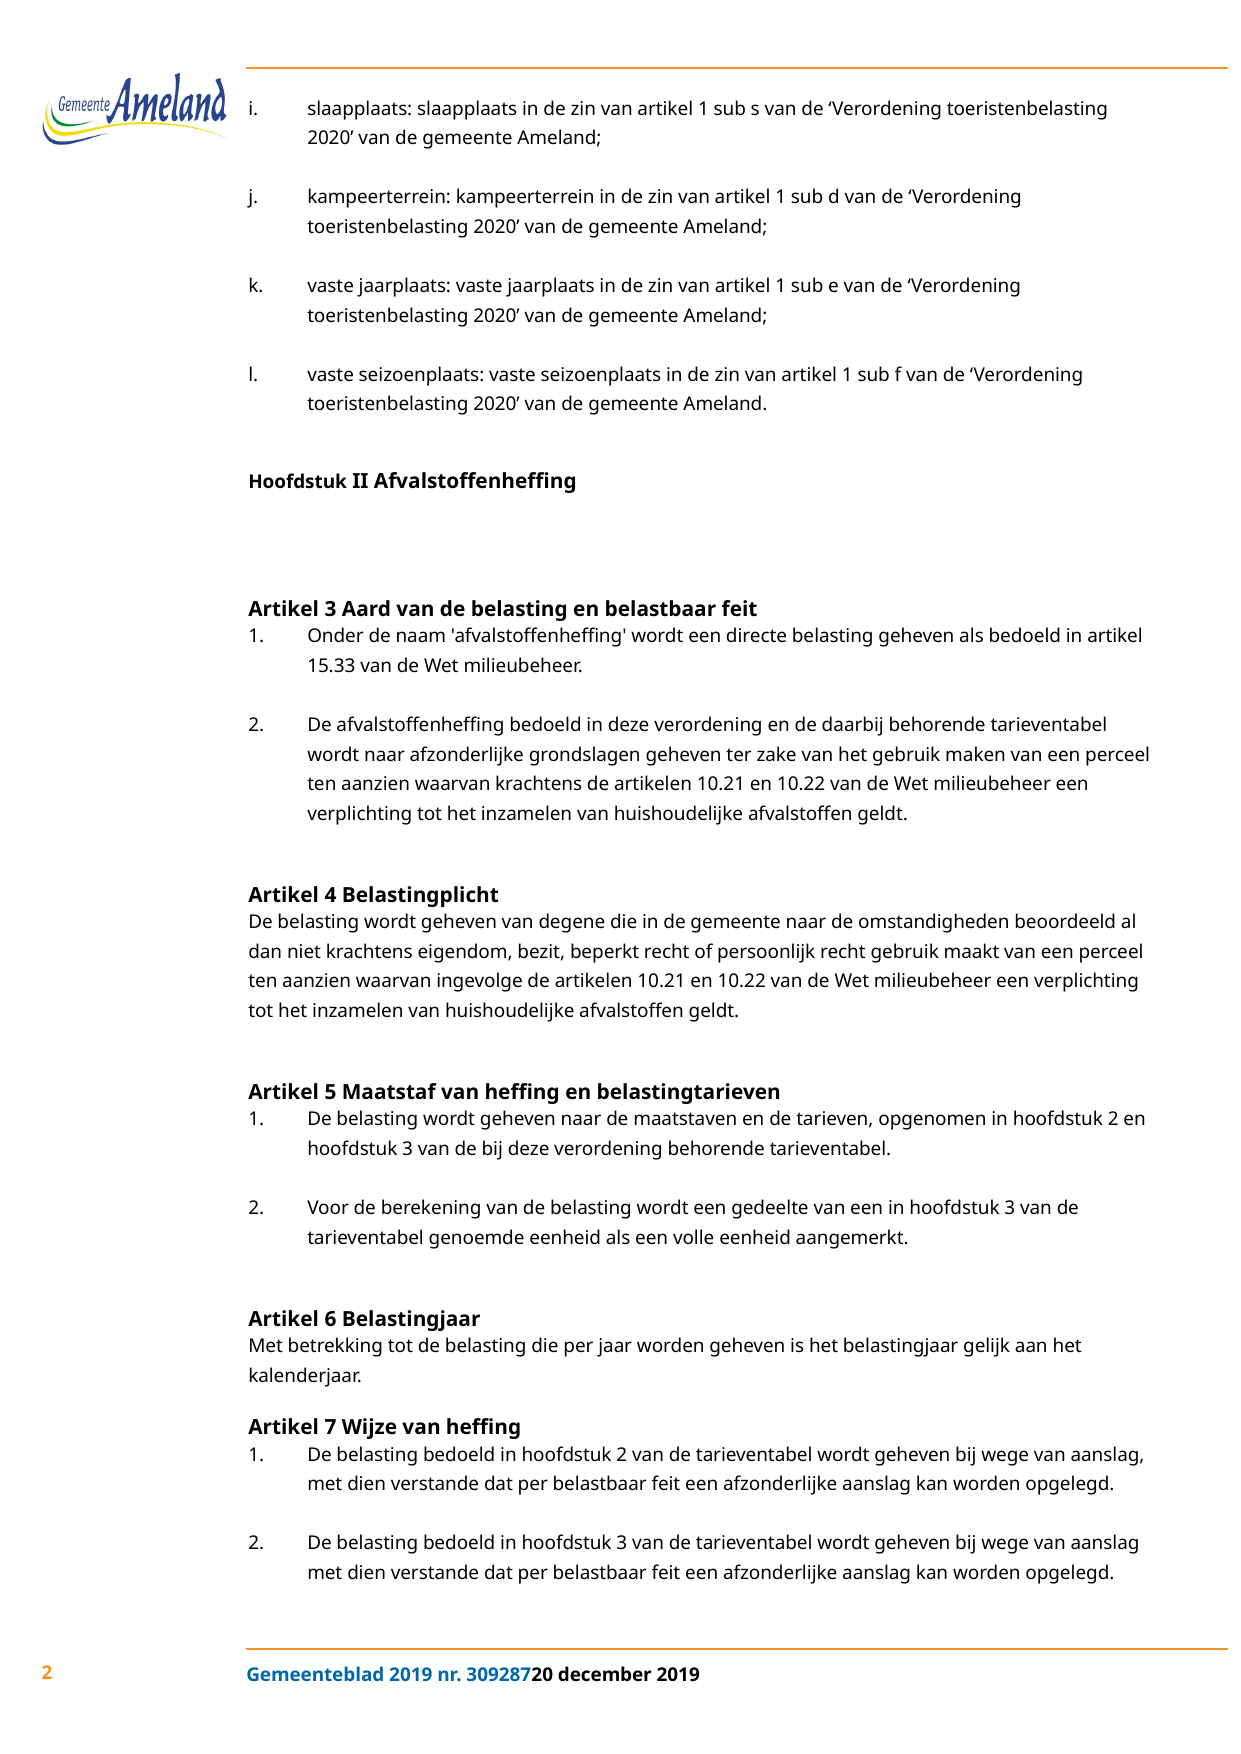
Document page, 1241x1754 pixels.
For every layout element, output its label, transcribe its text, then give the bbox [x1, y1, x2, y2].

list Onder de naam 'afvalstoffenheffing' wordt een directe belasting geheven als bedoeld in artikel 15.33 van de Wet milieubeheer. [248, 622, 1152, 678]
text Met betrekking tot de belasting die per jaar worden geheven is het belastingjaar gelijk aan het kalenderjaar. [248, 1332, 1152, 1388]
text Artikel 4 Belastingplicht [248, 880, 1152, 908]
text Artikel 7 Wijze van heffing [248, 1412, 1152, 1441]
text Artikel 3 Aard van de belasting en belastbaar feit [248, 594, 1152, 622]
text De belasting wordt geheven van degene die in de gemeente naar de omstandigheden beoordeeld al dan niet krachtens eigendom, bezit, beperkt recht of persoonlijk recht gebruik maakt van een perceel ten aanzien waarvan ingevolge de artikelen 10.21 en 10.22 van de Wet milieubeheer een verplichting tot het inzamelen van huishoudelijke afvalstoffen geldt. [248, 908, 1152, 1023]
list De belasting bedoeld in hoofdstuk 2 van de tarieventabel wordt geheven bij wege van aanslag, met dien verstande dat per belastbaar feit een afzonderlijke aanslag kan worden opgelegd. [248, 1441, 1152, 1496]
list De afvalstoffenheffing bedoeld in deze verordening en de daarbij behorende tarieventabel wordt naar afzonderlijke grondslagen geheven ter zake van het gebruik maken van een perceel ten aanzien waarvan krachtens de artikelen 10.21 en 10.22 van de Wet milieubeheer een verplichting tot het inzamelen van huishoudelijke afvalstoffen geldt. [248, 711, 1152, 826]
list Voor de berekening van de belasting wordt een gedeelte van een in hoofdstuk 3 van de tarieventabel genoemde eenheid als een volle eenheid aangemerkt. [248, 1194, 1152, 1249]
list vaste seizoenplaats: vaste seizoenplaats in de zin van artikel 1 sub f van de ‘Verordening toeristenbelasting 2020’ van de gemeente Ameland. [248, 361, 1152, 416]
list vaste jaarplaats: vaste jaarplaats in de zin van artikel 1 sub e van de ‘Verordening toeristenbelasting 2020’ van de gemeente Ameland; [248, 272, 1152, 328]
text Artikel 6 Belastingjaar [248, 1304, 1152, 1332]
picture [41, 47, 231, 172]
text Artikel 5 Maatstaf van heffing en belastingtarieven [248, 1077, 1152, 1106]
list De belasting wordt geheven naar de maatstaven en de tarieven, opgenomen in hoofdstuk 2 en hoofdstuk 3 van de bij deze verordening behorende tarieventabel. [248, 1106, 1152, 1161]
list De belasting bedoeld in hoofdstuk 3 van de tarieventabel wordt geheven bij wege van aanslag met dien verstande dat per belastbaar feit een afzonderlijke aanslag kan worden opgelegd. [248, 1529, 1152, 1585]
text Hoofdstuk II Afvalstoffenheffing [248, 466, 1152, 494]
list kampeerterrein: kampeerterrein in de zin van artikel 1 sub d van de ‘Verordening toeristenbelasting 2020’ van de gemeente Ameland; [248, 183, 1152, 239]
list slaapplaats: slaapplaats in de zin van artikel 1 sub s van de ‘Verordening toeristenbelasting 2020’ van de gemeente Ameland; [248, 95, 1152, 150]
